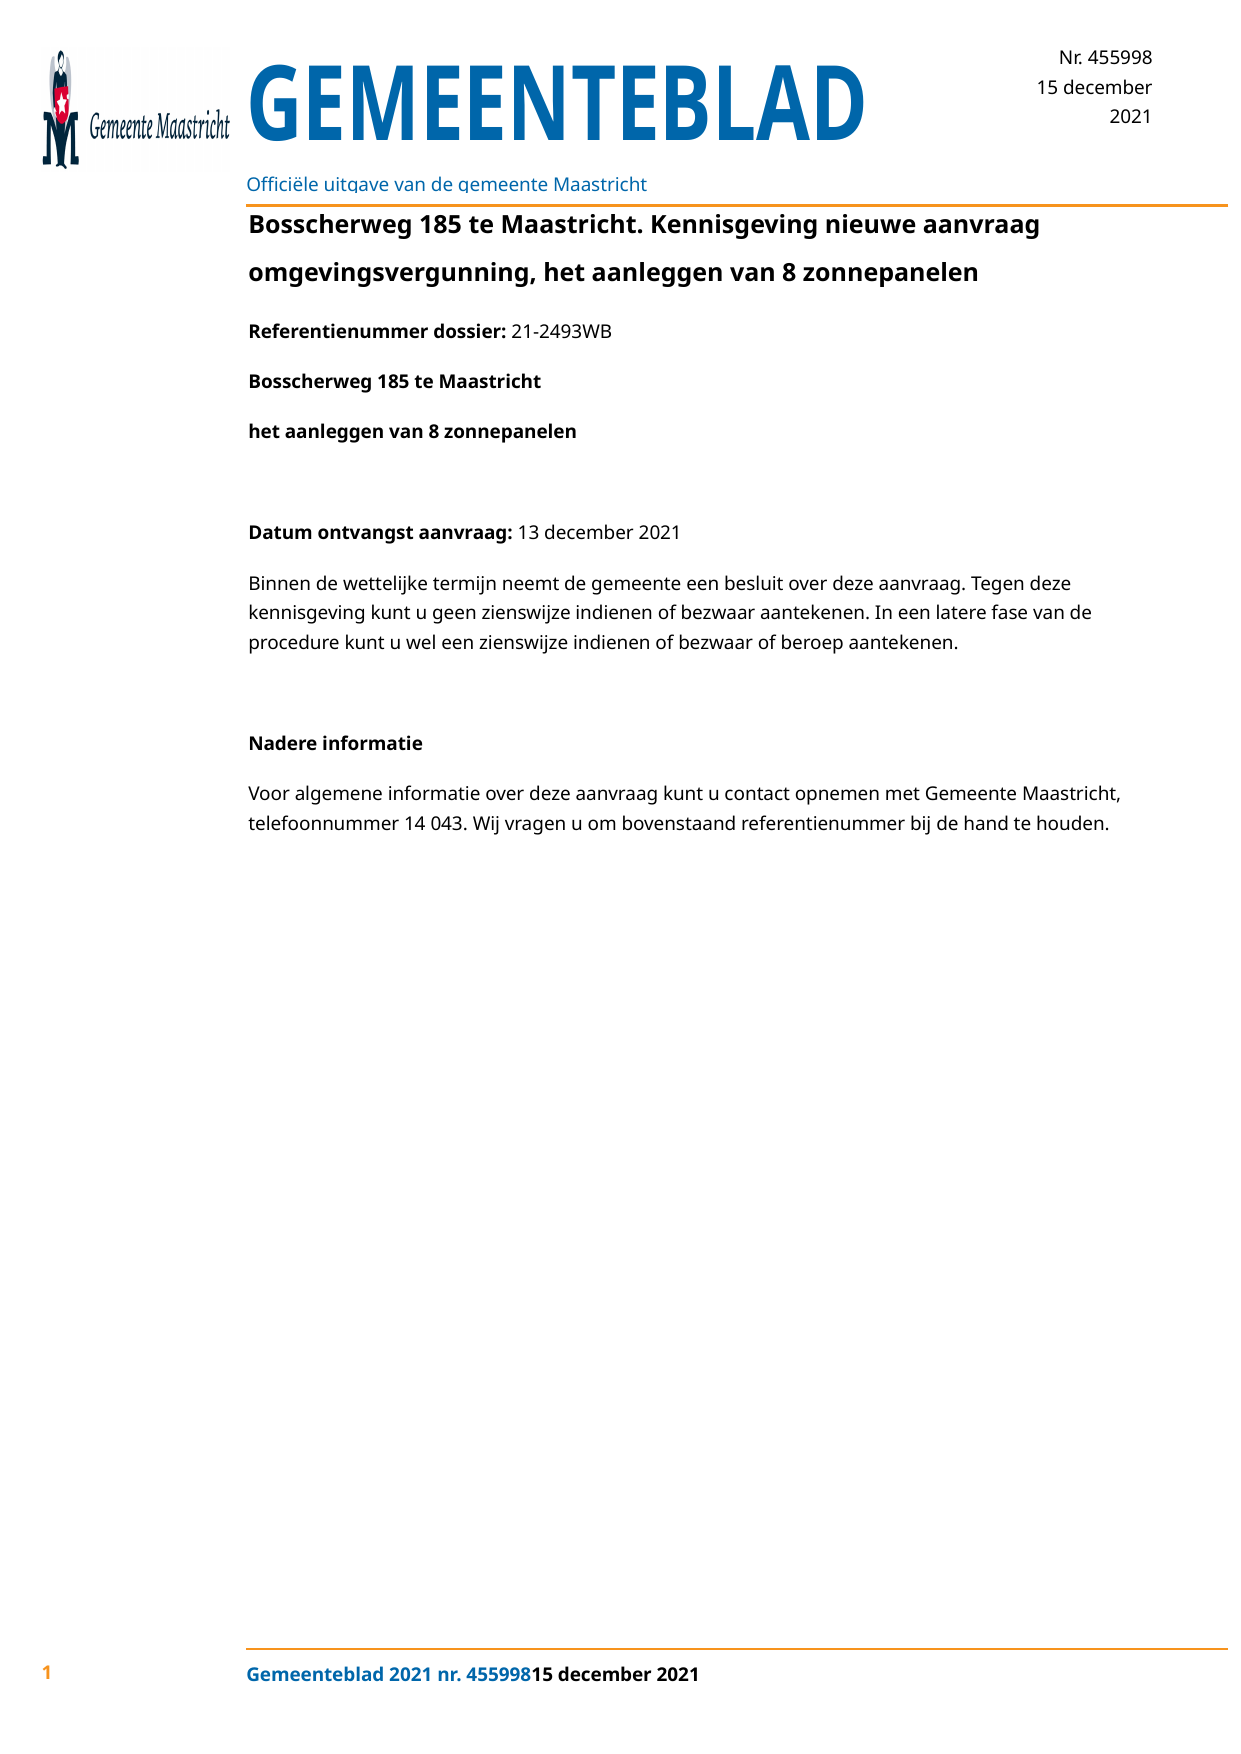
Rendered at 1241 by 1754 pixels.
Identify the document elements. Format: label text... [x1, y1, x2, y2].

text het aanleggen van 8 zonnepanelen [248, 419, 1152, 444]
text Nadere informatie [248, 730, 1152, 756]
text Binnen de wettelijke termijn neemt de gemeente een besluit over deze aanvraag. Tegen deze kennisgeving kunt u geen zienswijze indienen of bezwaar aantekenen. In een latere fase van de procedure kunt u wel een zienswijze indienen of bezwaar of beroep aantekenen. [248, 570, 1152, 655]
text Bosscherweg 185 te Maastricht [248, 368, 1152, 394]
text Bosscherweg 185 te Maastricht. Kennisgeving nieuwe aanvraag omgevingsvergunning, het aanleggen van 8 zonnepanelen [248, 207, 1152, 288]
picture [41, 47, 231, 172]
text Datum ontvangst aanvraag: 13 december 2021 [248, 519, 1152, 545]
text Referentienummer dossier: 21-2493WB [248, 318, 1152, 344]
text Voor algemene informatie over deze aanvraag kunt u contact opnemen met Gemeente Maastricht, telefoonnummer 14 043. Wij vragen u om bovenstaand referentienummer bij de hand te houden. [248, 780, 1152, 836]
